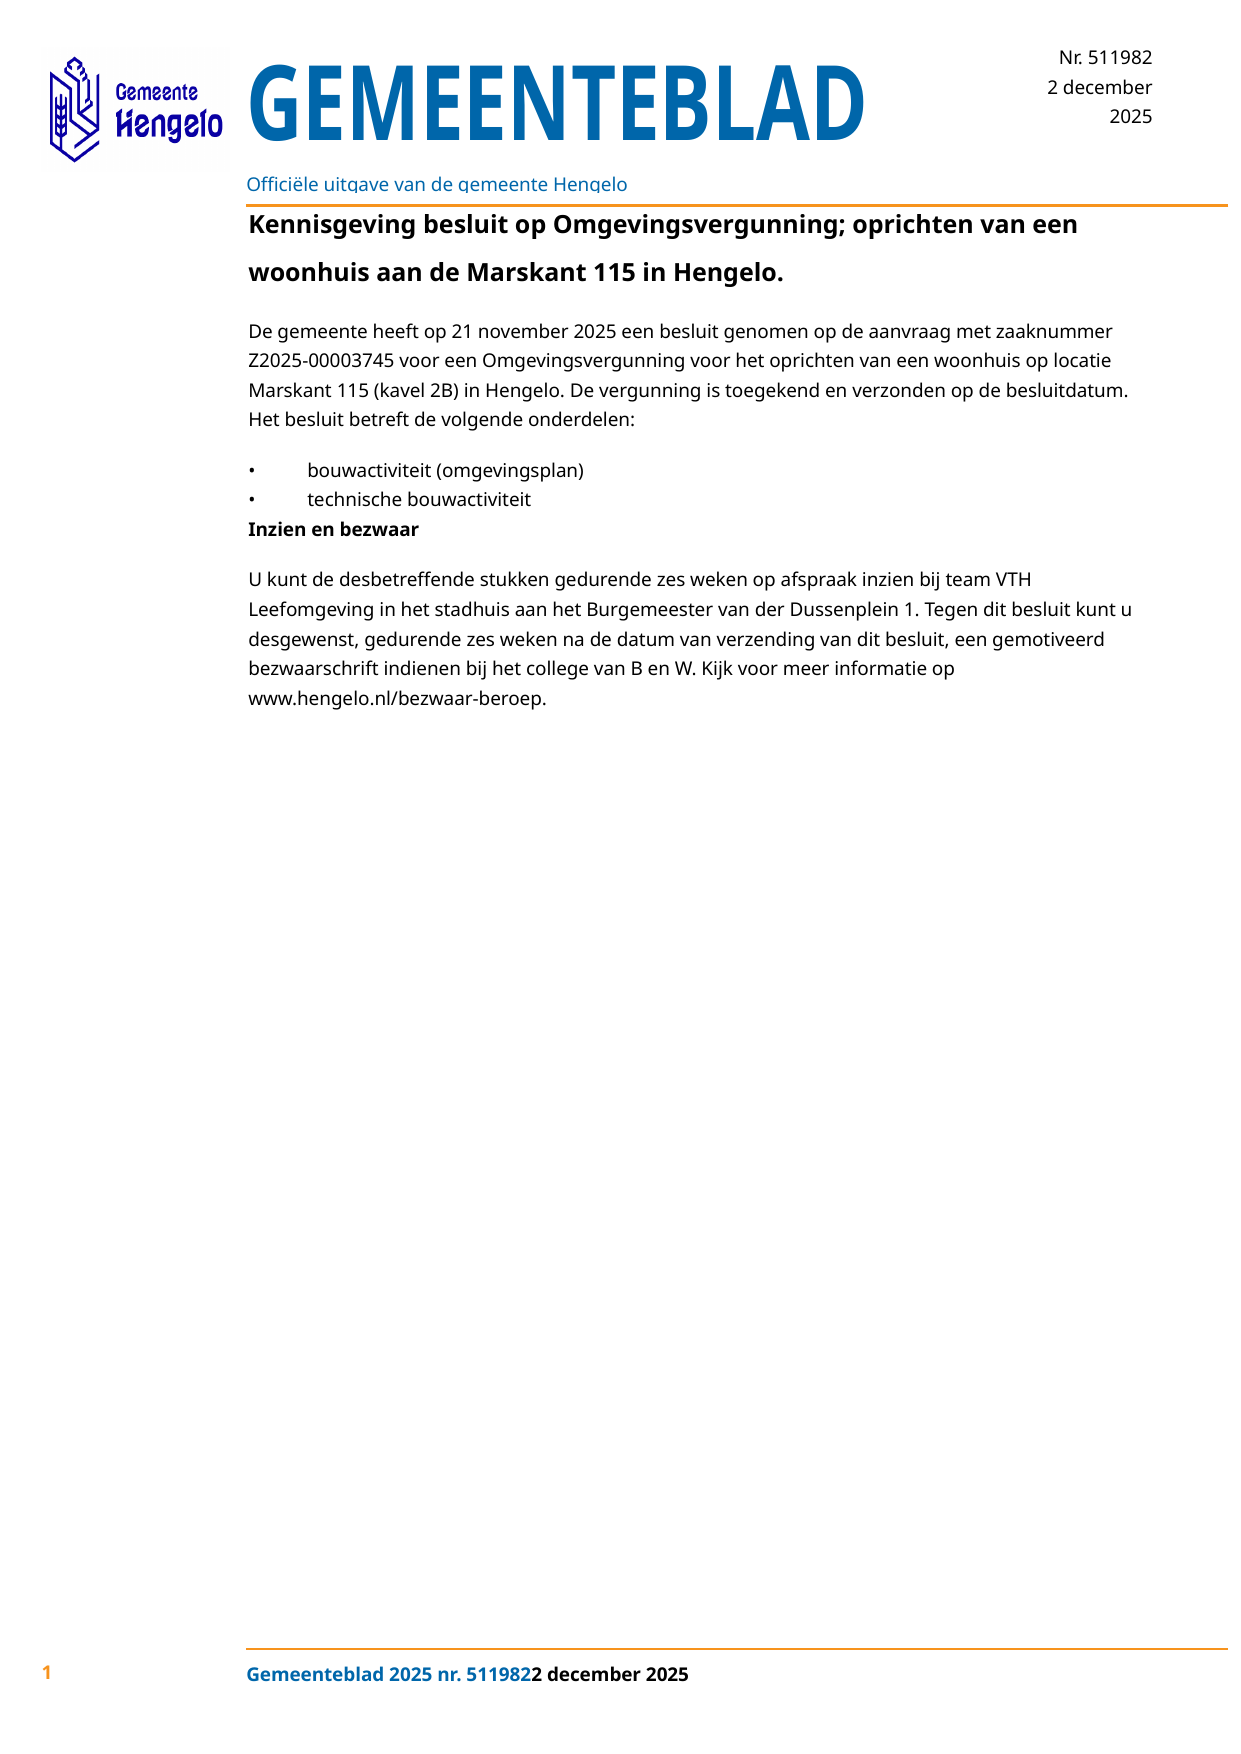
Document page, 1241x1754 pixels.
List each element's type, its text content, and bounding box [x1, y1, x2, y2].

text U kunt de desbetreffende stukken gedurende zes weken op afspraak inzien bij team VTH Leefomgeving in het stadhuis aan het Burgemeester van der Dussenplein 1. Tegen dit besluit kunt u desgewenst, gedurende zes weken na de datum van verzending van dit besluit, een gemotiveerd bezwaarschrift indienen bij het college van B en W. Kijk voor meer informatie op www.hengelo.nl/bezwaar-beroep. [248, 567, 1152, 711]
text De gemeente heeft op 21 november 2025 een besluit genomen op de aanvraag met zaaknummer Z2025-00003745 voor een Omgevingsvergunning voor het oprichten van een woonhuis op locatie Marskant 115 (kavel 2B) in Hengelo. De vergunning is toegekend en verzonden op de besluitdatum. Het besluit betreft de volgende onderdelen: [248, 318, 1152, 432]
text Kennisgeving besluit op Omgevingsvergunning; oprichten van een woonhuis aan de Marskant 115 in Hengelo. [248, 207, 1152, 288]
text Inzien en bezwaar [248, 516, 1152, 542]
picture [41, 47, 231, 172]
list technische bouwactiviteit [248, 487, 1152, 512]
list bouwactiviteit (omgevingsplan) [248, 457, 1152, 483]
